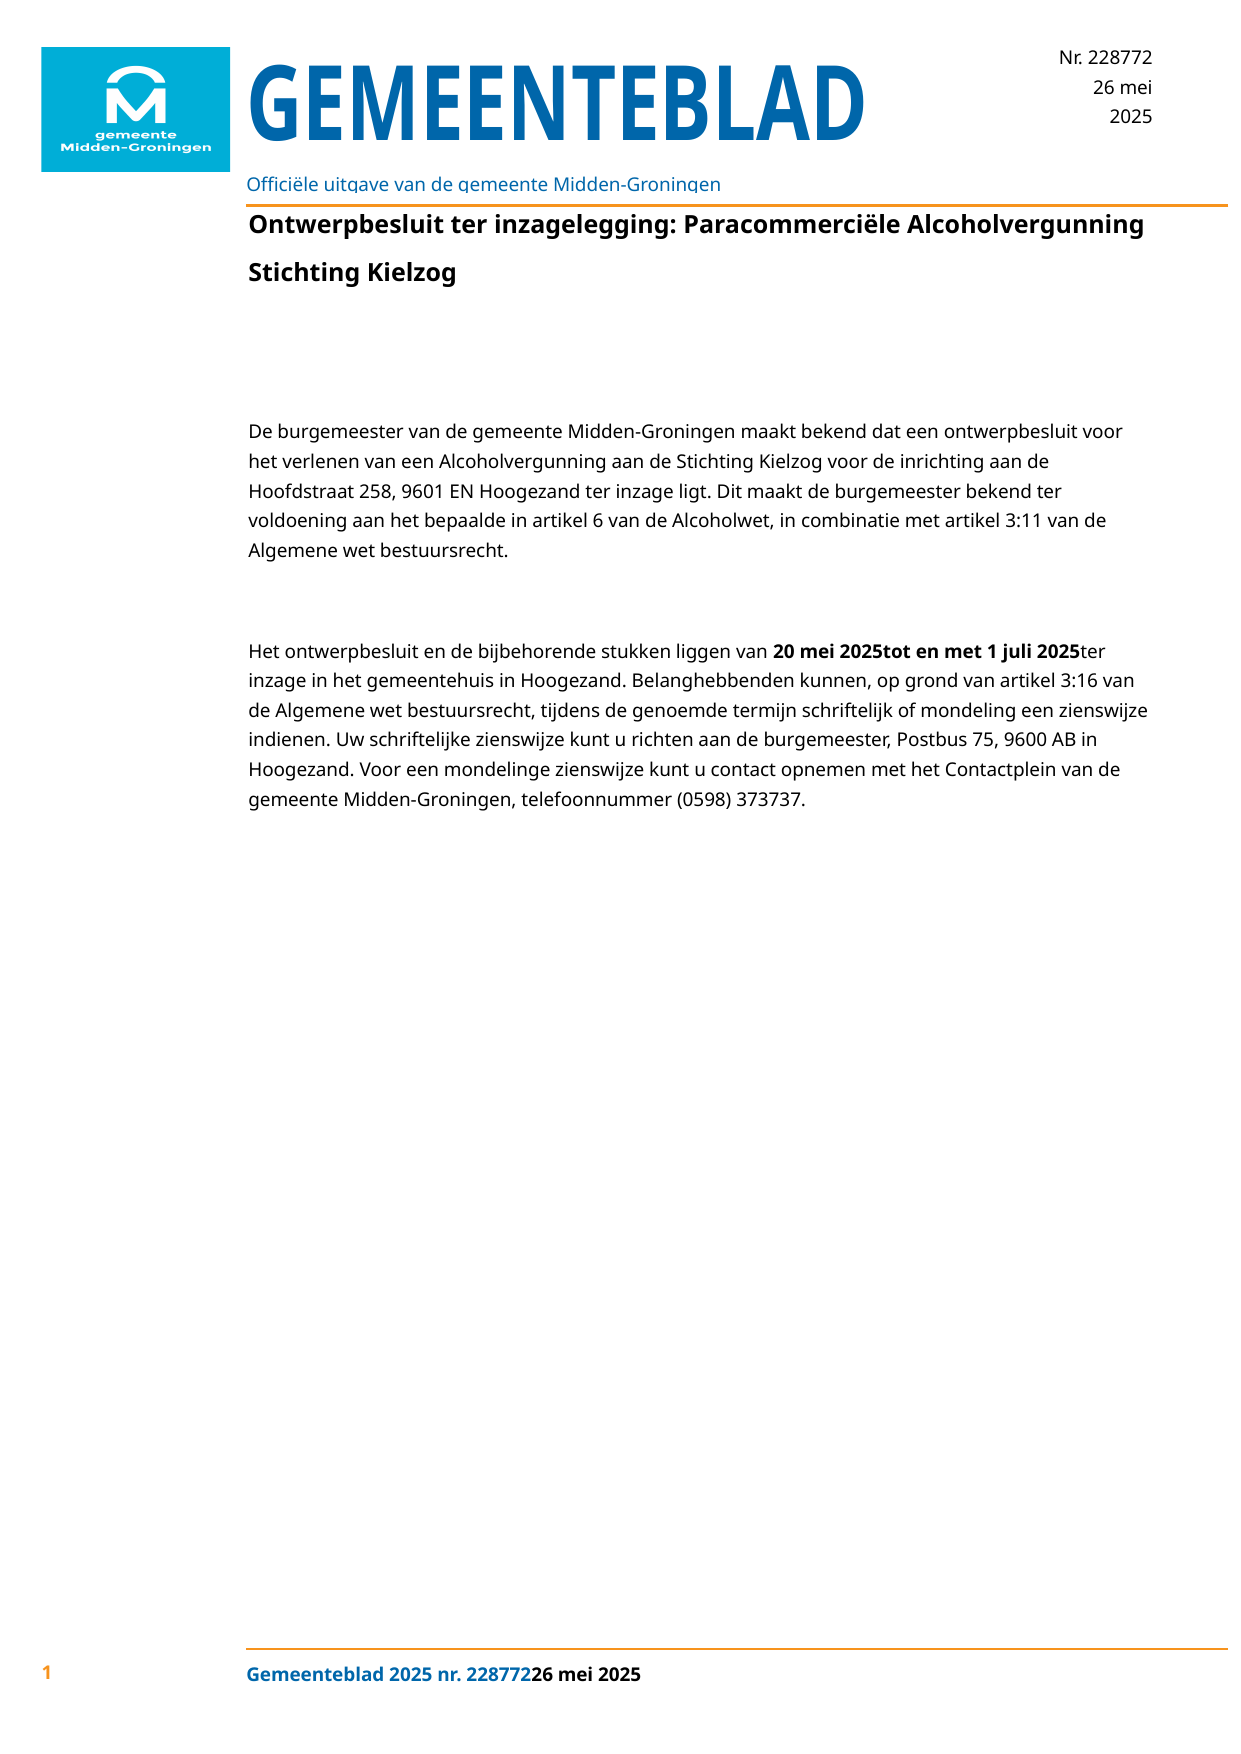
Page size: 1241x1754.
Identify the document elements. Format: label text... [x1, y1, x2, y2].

picture [107, 89, 165, 122]
picture [184, 146, 190, 153]
picture [108, 66, 164, 82]
text Het ontwerpbesluit en de bijbehorende stukken liggen van 20 mei 2025tot en met 1 juli 2025ter inzage in het gemeentehuis in Hoogezand. Belanghebbenden kunnen, op grond van artikel 3:16 van de Algemene wet bestuursrecht, tijdens de genoemde termijn schriftelijk of mondeling een zienswijze indienen. Uw schriftelijke zienswijze kunt u richten aan de burgemeester, Postbus 75, 9600 AB in Hoogezand. Voor een mondelinge zienswijze kunt u contact opnemen met het Contactplein van de gemeente Midden-Groningen, telefoonnummer (0598) 373737. [248, 638, 1152, 812]
text De burgemeester van de gemeente Midden-Groningen maakt bekend dat een ontwerpbesluit voor het verlenen van een Alcoholvergunning aan de Stichting Kielzog voor de inrichting aan de Hoofdstraat 258, 9601 EN Hoogezand ter inzage ligt. Dit maakt de burgemeester bekend ter voldoening aan het bepaalde in artikel 6 van de Alcoholwet, in combinatie met artikel 3:11 van de Algemene wet bestuursrecht. [248, 419, 1152, 563]
text Ontwerpbesluit ter inzagelegging: Paracommerciële Alcoholvergunning Stichting Kielzog [248, 207, 1152, 288]
